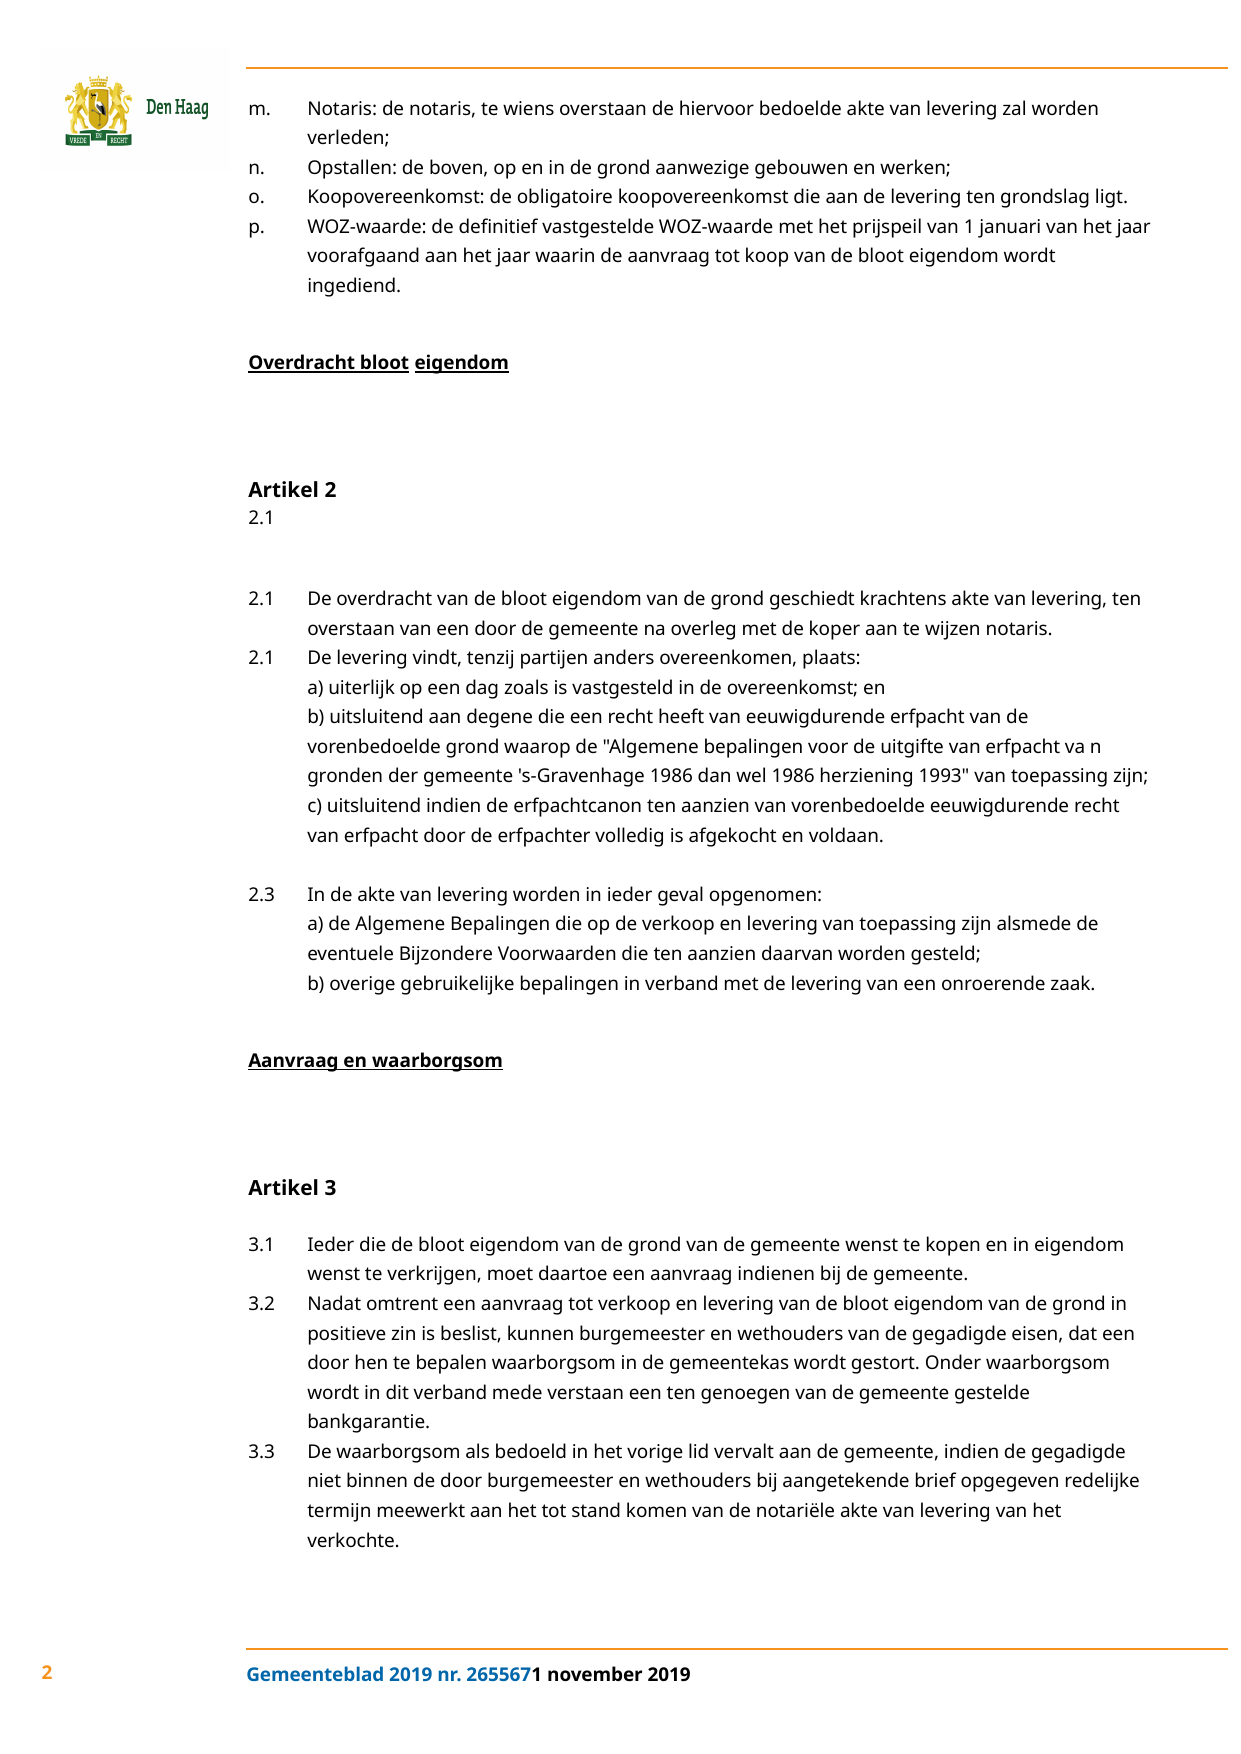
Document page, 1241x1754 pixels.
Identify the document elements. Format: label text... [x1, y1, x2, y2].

text Overdracht bloot eigendom [248, 347, 1152, 376]
list WOZ-waarde: de definitief vastgestelde WOZ-waarde met het prijspeil van 1 januari van het jaar voorafgaand aan het jaar waarin de aanvraag tot koop van de bloot eigendom wordt ingediend. [248, 213, 1152, 298]
list a) uiterlijk op een dag zoals is vastgesteld in de overeenkomst; en [248, 674, 1152, 699]
text 2.1 [248, 504, 1152, 530]
list In de akte van levering worden in ieder geval opgenomen: [248, 881, 1152, 907]
list De levering vindt, tenzij partijen anders overeenkomen, plaats: [248, 644, 1152, 670]
list Koopovereenkomst: de obligatoire koopovereenkomst die aan de levering ten grondslag ligt. [248, 183, 1152, 209]
list b) uitsluitend aan degene die een recht heeft van eeuwigdurende erfpacht van de vorenbedoelde grond waarop de "Algemene bepalingen voor de uitgifte van erfpacht va n gronden der gemeente 's-Gravenhage 1986 dan wel 1986 herziening 1993" van toepassing zijn; [248, 703, 1152, 788]
list Ieder die de bloot eigendom van de grond van de gemeente wenst te kopen en in eigendom wenst te verkrijgen, moet daartoe een aanvraag indienen bij de gemeente. [248, 1231, 1152, 1286]
text Artikel 3 [248, 1173, 1152, 1201]
list c) uitsluitend indien de erfpachtcanon ten aanzien van vorenbedoelde eeuwigdurende recht van erfpacht door de erfpachter volledig is afgekocht en voldaan. [248, 792, 1152, 847]
list De overdracht van de bloot eigendom van de grond geschiedt krachtens akte van levering, ten overstaan van een door de gemeente na overleg met de koper aan te wijzen notaris. [248, 585, 1152, 640]
picture [41, 47, 231, 172]
list Nadat omtrent een aanvraag tot verkoop en levering van de bloot eigendom van de grond in positieve zin is beslist, kunnen burgemeester en wethouders van de gegadigde eisen, dat een door hen te bepalen waarborgsom in de gemeentekas wordt gestort. Onder waarborgsom wordt in dit verband mede verstaan een ten genoegen van de gemeente gestelde bankgarantie. [248, 1290, 1152, 1434]
text Artikel 2 [248, 476, 1152, 504]
list Opstallen: de boven, op en in de grond aanwezige gebouwen en werken; [248, 154, 1152, 180]
text Aanvraag en waarborgsom [248, 1045, 1152, 1073]
list b) overige gebruikelijke bepalingen in verband met de levering van een onroerende zaak. [248, 970, 1152, 995]
list De waarborgsom als bedoeld in het vorige lid vervalt aan de gemeente, indien de gegadigde niet binnen de door burgemeester en wethouders bij aangetekende brief opgegeven redelijke termijn meewerkt aan het tot stand komen van de notariële akte van levering van het verkochte. [248, 1438, 1152, 1553]
list Notaris: de notaris, te wiens overstaan de hiervoor bedoelde akte van levering zal worden verleden; [248, 95, 1152, 150]
list a) de Algemene Bepalingen die op de verkoop en levering van toepassing zijn alsmede de eventuele Bijzondere Voorwaarden die ten aanzien daarvan worden gesteld; [248, 911, 1152, 966]
